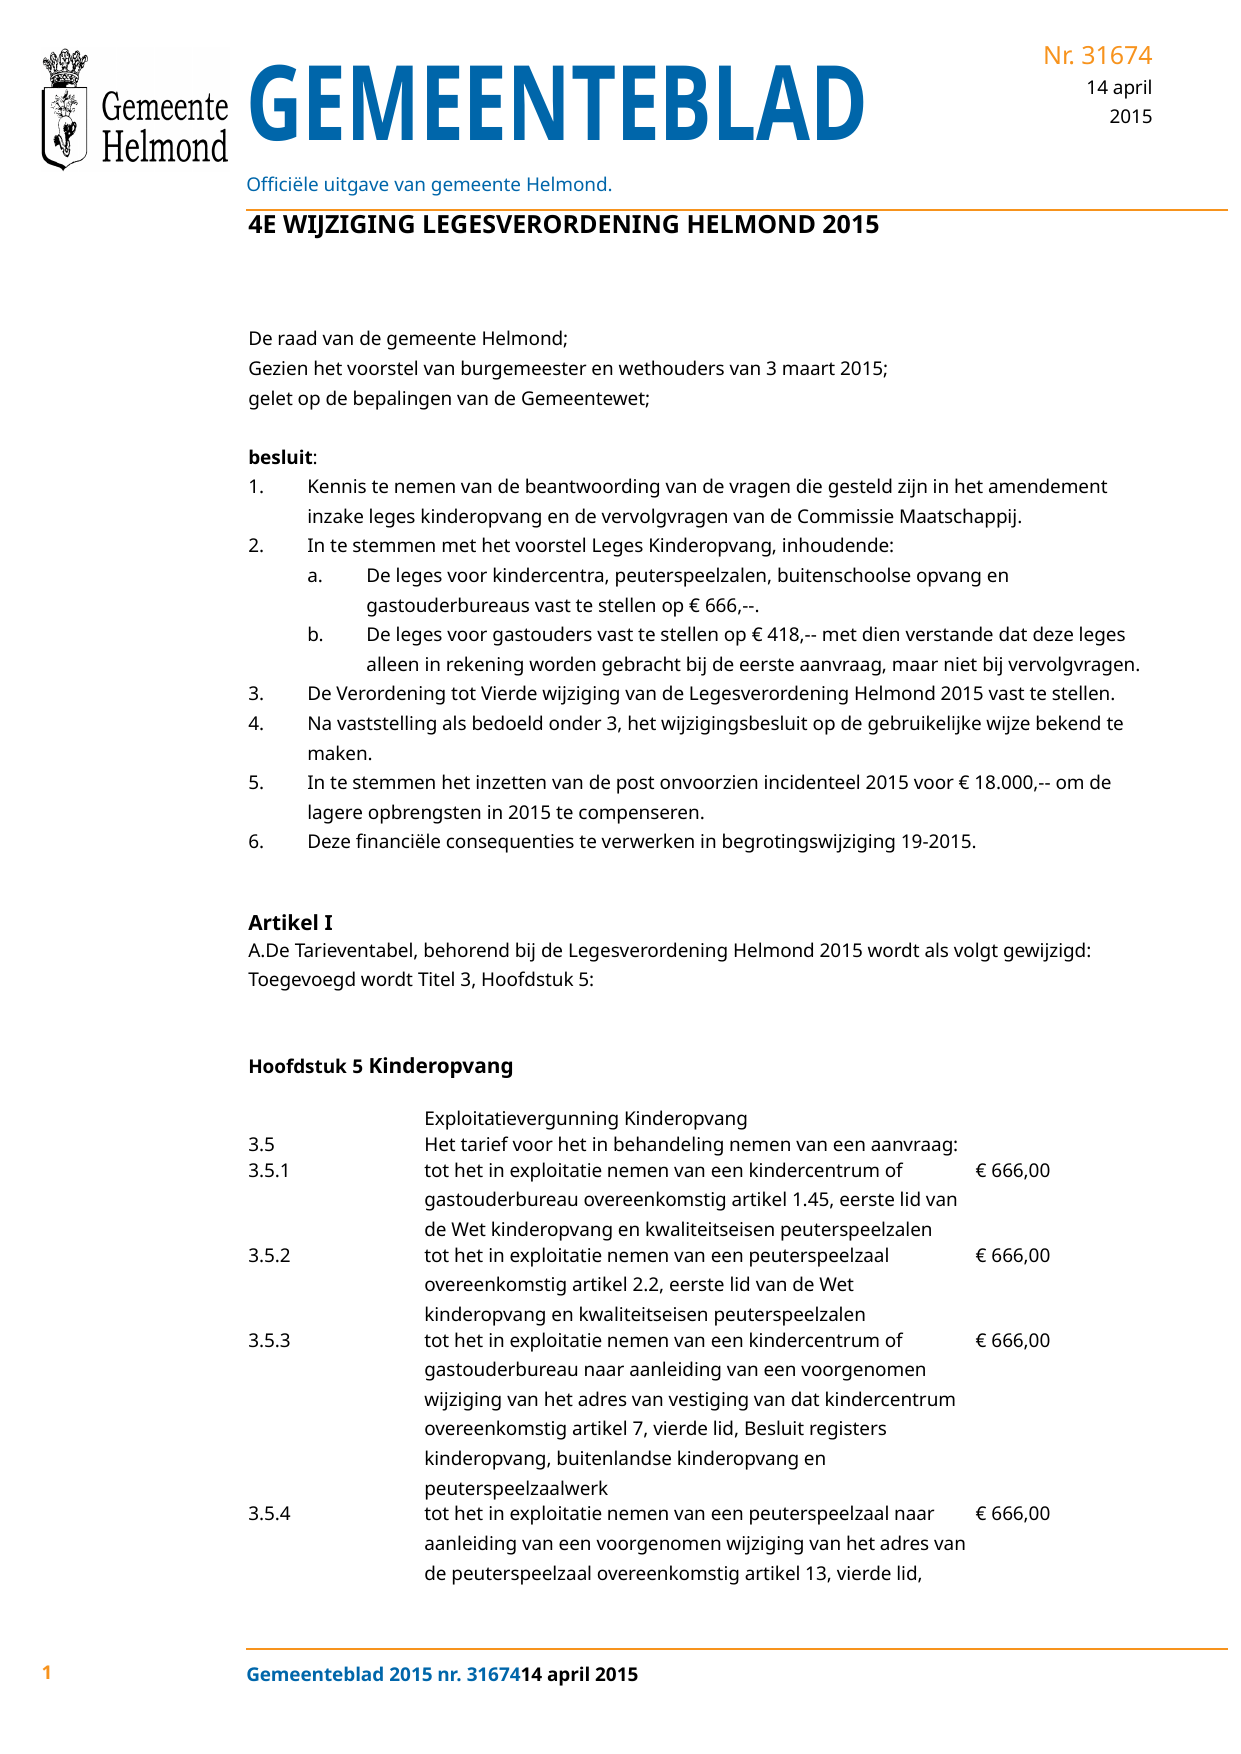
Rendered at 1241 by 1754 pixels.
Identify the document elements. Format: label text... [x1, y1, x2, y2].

list Deze financiële consequenties te verwerken in begrotingswijziging 19-2015. [248, 828, 1152, 854]
table_cell Het tarief voor het in behandeling nemen van een aanvraag: [424, 1131, 975, 1157]
list Na vaststelling als bedoeld onder 3, het wijzigingsbesluit op de gebruikelijke wijze bekend te maken. [248, 710, 1152, 766]
list In te stemmen het inzetten van de post onvoorzien incidenteel 2015 voor € 18.000,-- om de lagere opbrengsten in 2015 te compenseren. [248, 769, 1152, 825]
table_cell 3.5.2 [248, 1242, 424, 1327]
list De Verordening tot Vierde wijziging van de Legesverordening Helmond 2015 vast te stellen. [248, 681, 1152, 706]
text Artikel I [248, 908, 1152, 937]
list De leges voor kindercentra, peuterspeelzalen, buitenschoolse opvang en gastouderbureaus vast te stellen op € 666,--. [307, 562, 1152, 618]
table_cell [975, 1131, 1152, 1157]
list In te stemmen met het voorstel Leges Kinderopvang, inhoudende: [248, 533, 1152, 558]
table_header [248, 1106, 424, 1131]
table_cell 3.5.4 [248, 1501, 424, 1585]
list De leges voor gastouders vast te stellen op € 418,-- met dien verstande dat deze leges alleen in rekening worden gebracht bij de eerste aanvraag, maar niet bij vervolgvragen. [307, 621, 1152, 677]
table_cell € 666,00 [975, 1157, 1152, 1242]
text 4E WIJZIGING LEGESVERORDENING HELMOND 2015 [248, 211, 1152, 241]
table_header Exploitatievergunning Kinderopvang [424, 1106, 975, 1131]
table_cell tot het in exploitatie nemen van een kindercentrum of gastouderbureau naar aanleiding van een voorgenomen wijziging van het adres van vestiging van dat kindercentrum overeenkomstig artikel 7, vierde lid, Besluit registers kinderopvang, buitenlandse kinderopvang en peuterspeelzaalwerk [424, 1327, 975, 1501]
text Toegevoegd wordt Titel 3, Hoofdstuk 5: [248, 967, 1152, 992]
text Gezien het voorstel van burgemeester en wethouders van 3 maart 2015; [248, 355, 1152, 381]
table_cell € 666,00 [975, 1327, 1152, 1501]
table_header [975, 1106, 1152, 1131]
list Kennis te nemen van de beantwoording van de vragen die gesteld zijn in het amendement inzake leges kinderopvang en de vervolgvragen van de Commissie Maatschappij. [248, 473, 1152, 529]
table_cell € 666,00 [975, 1242, 1152, 1327]
table_cell 3.5.3 [248, 1327, 424, 1501]
text Hoofdstuk 5 Kinderopvang [248, 1051, 1152, 1080]
picture [41, 47, 231, 172]
table_cell 3.5 [248, 1131, 424, 1157]
text besluit: [248, 444, 1152, 470]
table_cell tot het in exploitatie nemen van een peuterspeelzaal naar aanleiding van een voorgenomen wijziging van het adres van de peuterspeelzaal overeenkomstig artikel 13, vierde lid, [424, 1501, 975, 1585]
table_cell tot het in exploitatie nemen van een peuterspeelzaal overeenkomstig artikel 2.2, eerste lid van de Wet kinderopvang en kwaliteitseisen peuterspeelzalen [424, 1242, 975, 1327]
table_cell tot het in exploitatie nemen van een kindercentrum of gastouderbureau overeenkomstig artikel 1.45, eerste lid van de Wet kinderopvang en kwaliteitseisen peuterspeelzalen [424, 1157, 975, 1242]
text De raad van de gemeente Helmond; [248, 326, 1152, 351]
text A.De Tarieventabel, behorend bij de Legesverordening Helmond 2015 wordt als volgt gewijzigd: [248, 937, 1152, 963]
text gelet op de bepalingen van de Gemeentewet; [248, 385, 1152, 411]
table_cell 3.5.1 [248, 1157, 424, 1242]
table_cell € 666,00 [975, 1501, 1152, 1585]
